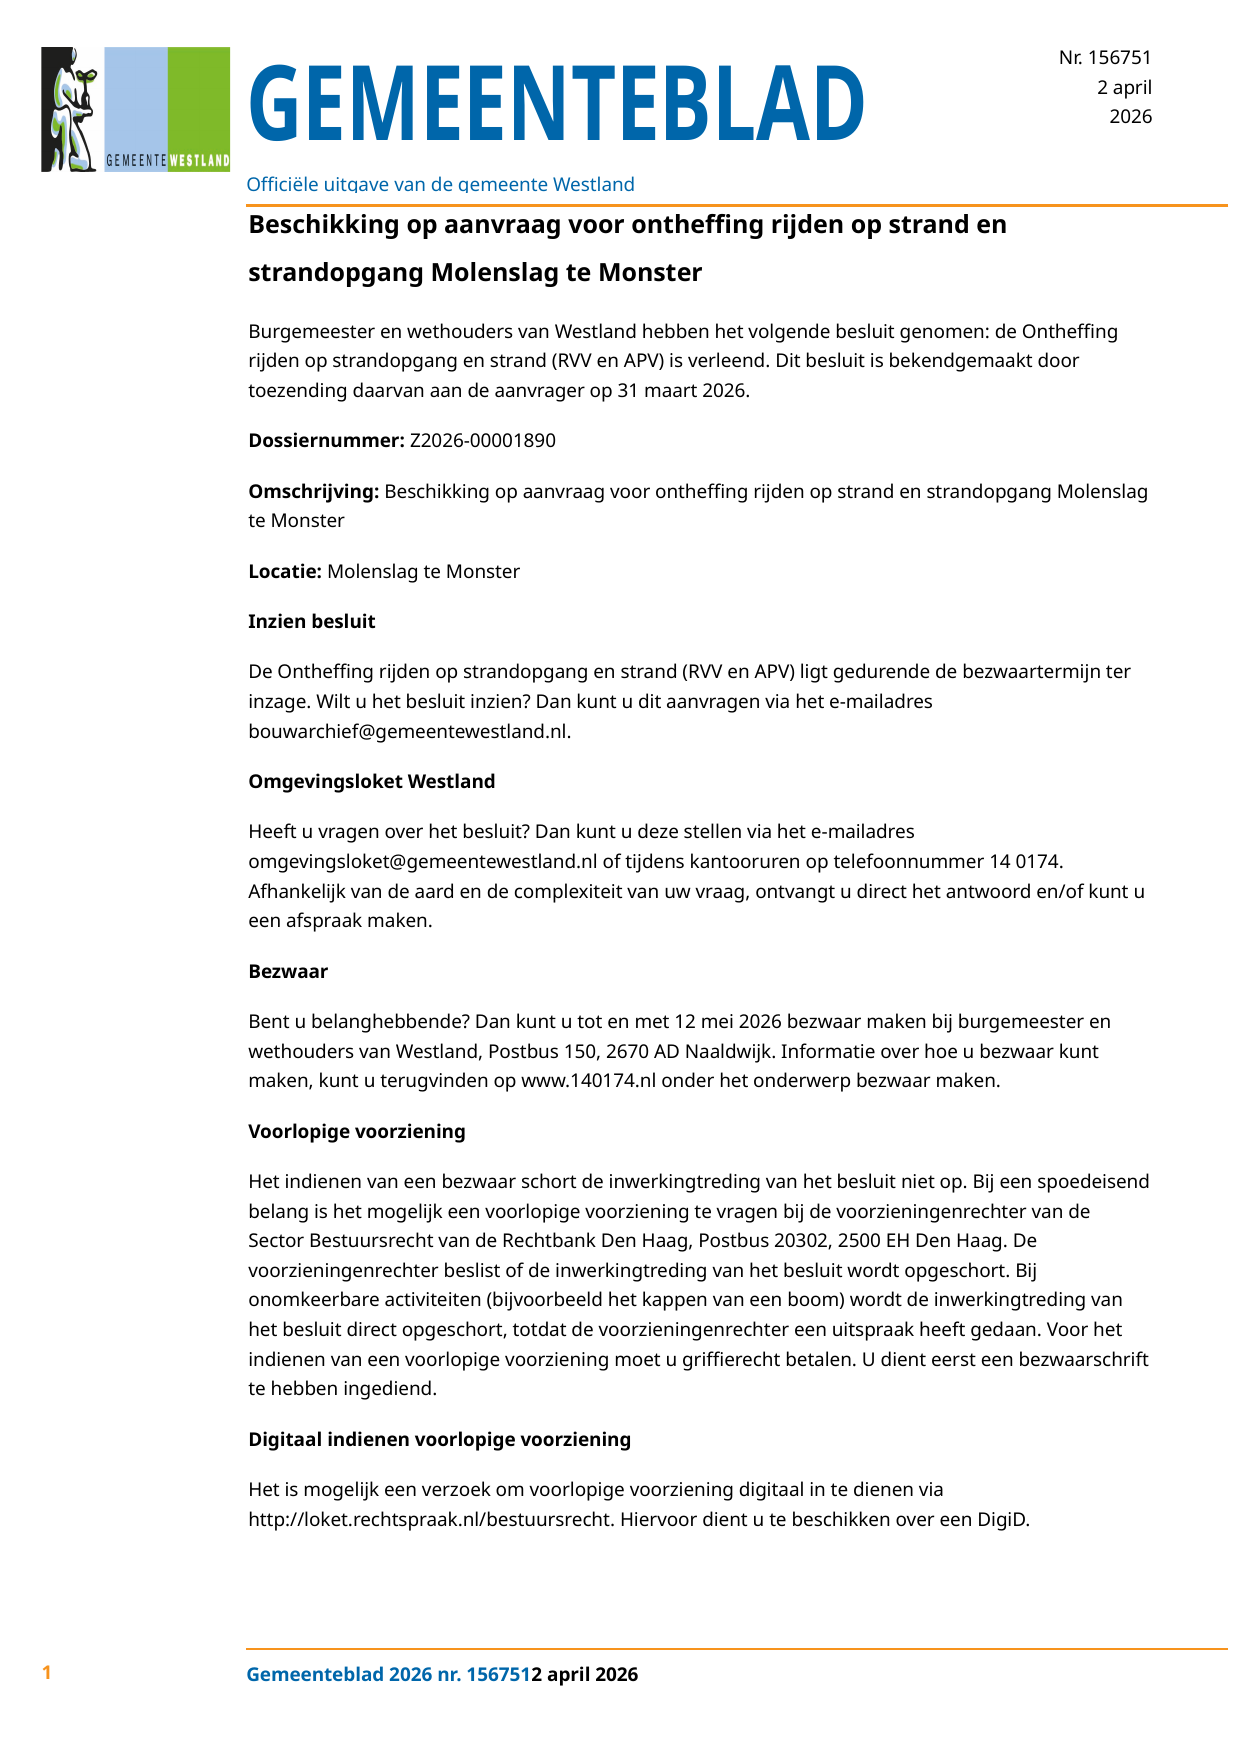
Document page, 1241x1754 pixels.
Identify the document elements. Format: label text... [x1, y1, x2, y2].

text Inzien besluit [248, 608, 1152, 634]
text Locatie: Molenslag te Monster [248, 558, 1152, 584]
text Voorlopige voorziening [248, 1118, 1152, 1144]
text De Ontheffing rijden op strandopgang en strand (RVV en APV) ligt gedurende de bezwaartermijn ter inzage. Wilt u het besluit inzien? Dan kunt u dit aanvragen via het e-mailadres bouwarchief@gemeentewestland.nl. [248, 659, 1152, 744]
text Digitaal indienen voorlopige voorziening [248, 1426, 1152, 1452]
text Bent u belanghebbende? Dan kunt u tot en met 12 mei 2026 bezwaar maken bij burgemeester en wethouders van Westland, Postbus 150, 2670 AD Naaldwijk. Informatie over hoe u bezwaar kunt maken, kunt u terugvinden op www.140174.nl onder het onderwerp bezwaar maken. [248, 1008, 1152, 1093]
text Omschrijving: Beschikking op aanvraag voor ontheffing rijden op strand en strandopgang Molenslag te Monster [248, 478, 1152, 533]
text Bezwaar [248, 958, 1152, 984]
text Het indienen van een bezwaar schort de inwerkingtreding van het besluit niet op. Bij een spoedeisend belang is het mogelijk een voorlopige voorziening te vragen bij de voorzieningenrechter van de Sector Bestuursrecht van de Rechtbank Den Haag, Postbus 20302, 2500 EH Den Haag. De voorzieningenrechter beslist of de inwerkingtreding van het besluit wordt opgeschort. Bij onomkeerbare activiteiten (bijvoorbeeld het kappen van een boom) wordt de inwerkingtreding van het besluit direct opgeschort, totdat de voorzieningenrechter een uitspraak heeft gedaan. Voor het indienen van een voorlopige voorziening moet u griffierecht betalen. U dient eerst een bezwaarschrift te hebben ingediend. [248, 1168, 1152, 1401]
text Dossiernummer: Z2026-00001890 [248, 427, 1152, 453]
text Heeft u vragen over het besluit? Dan kunt u deze stellen via het e-mailadres omgevingsloket@gemeentewestland.nl of tijdens kantooruren op telefoonnummer 14 0174. Afhankelijk van de aard en de complexiteit van uw vraag, ontvangt u direct het antwoord en/of kunt u een afspraak maken. [248, 819, 1152, 933]
text Beschikking op aanvraag voor ontheffing rijden op strand en strandopgang Molenslag te Monster [248, 207, 1152, 288]
text Het is mogelijk een verzoek om voorlopige voorziening digitaal in te dienen via http://loket.rechtspraak.nl/bestuursrecht. Hiervoor dient u te beschikken over een DigiD. [248, 1476, 1152, 1532]
text Burgemeester en wethouders van Westland hebben het volgende besluit genomen: de Ontheffing rijden op strandopgang en strand (RVV en APV) is verleend. Dit besluit is bekendgemaakt door toezending daarvan aan de aanvrager op 31 maart 2026. [248, 318, 1152, 403]
picture [41, 47, 231, 172]
text Omgevingsloket Westland [248, 768, 1152, 794]
